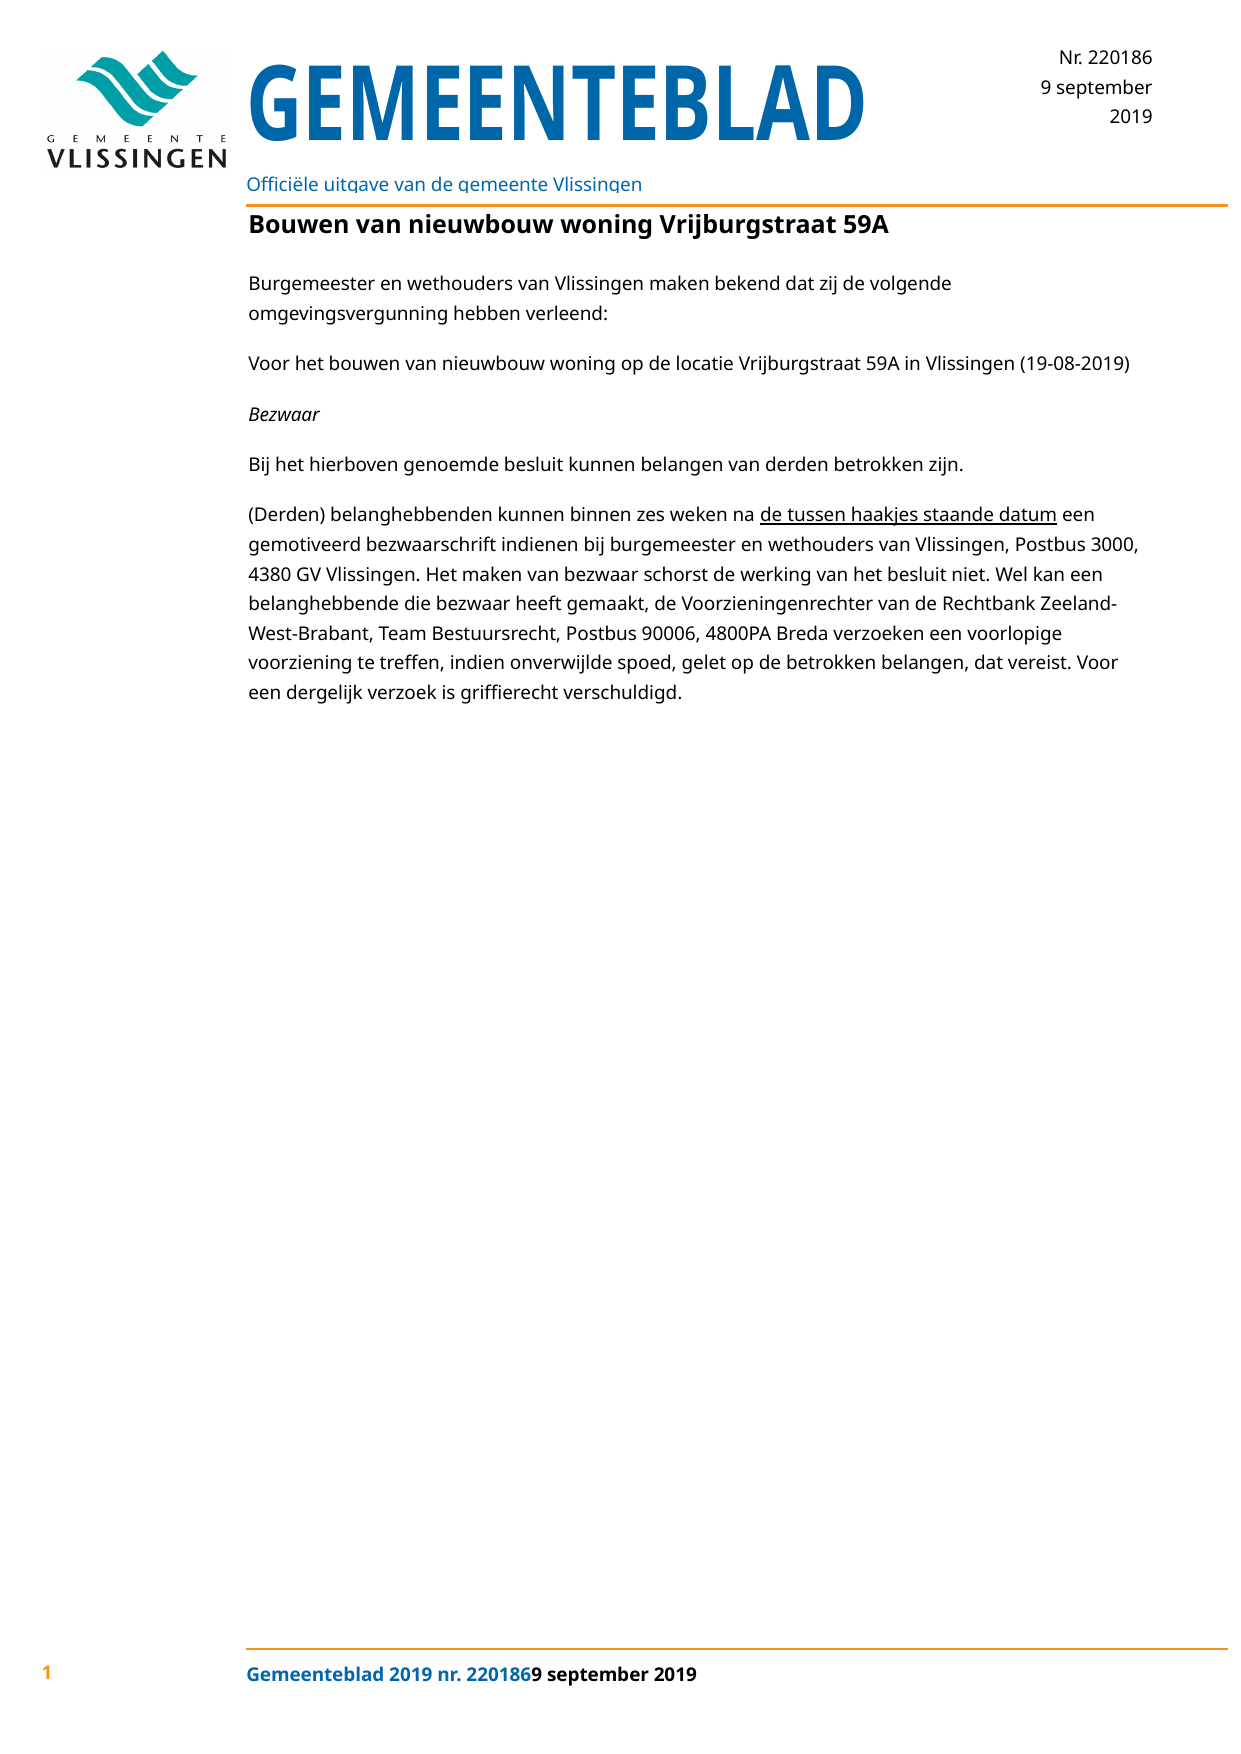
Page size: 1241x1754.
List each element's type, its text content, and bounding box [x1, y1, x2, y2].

text Bouwen van nieuwbouw woning Vrijburgstraat 59A [248, 207, 1152, 241]
picture [41, 47, 231, 172]
text Bezwaar [248, 401, 1152, 426]
text Voor het bouwen van nieuwbouw woning op de locatie Vrijburgstraat 59A in Vlissingen (19-08-2019) [248, 350, 1152, 376]
text (Derden) belanghebbenden kunnen binnen zes weken na de tussen haakjes staande datum een gemotiveerd bezwaarschrift indienen bij burgemeester en wethouders van Vlissingen, Postbus 3000, 4380 GV Vlissingen. Het maken van bezwaar schorst de werking van het besluit niet. Wel kan een belanghebbende die bezwaar heeft gemaakt, de Voorzieningenrechter van de Rechtbank Zeeland-West-Brabant, Team Bestuursrecht, Postbus 90006, 4800PA Breda verzoeken een voorlopige voorziening te treffen, indien onverwijlde spoed, gelet op de betrokken belangen, dat vereist. Voor een dergelijk verzoek is griffierecht verschuldigd. [248, 502, 1152, 705]
text Burgemeester en wethouders van Vlissingen maken bekend dat zij de volgende omgevingsvergunning hebben verleend: [248, 270, 1152, 326]
text Bij het hierboven genoemde besluit kunnen belangen van derden betrokken zijn. [248, 451, 1152, 477]
